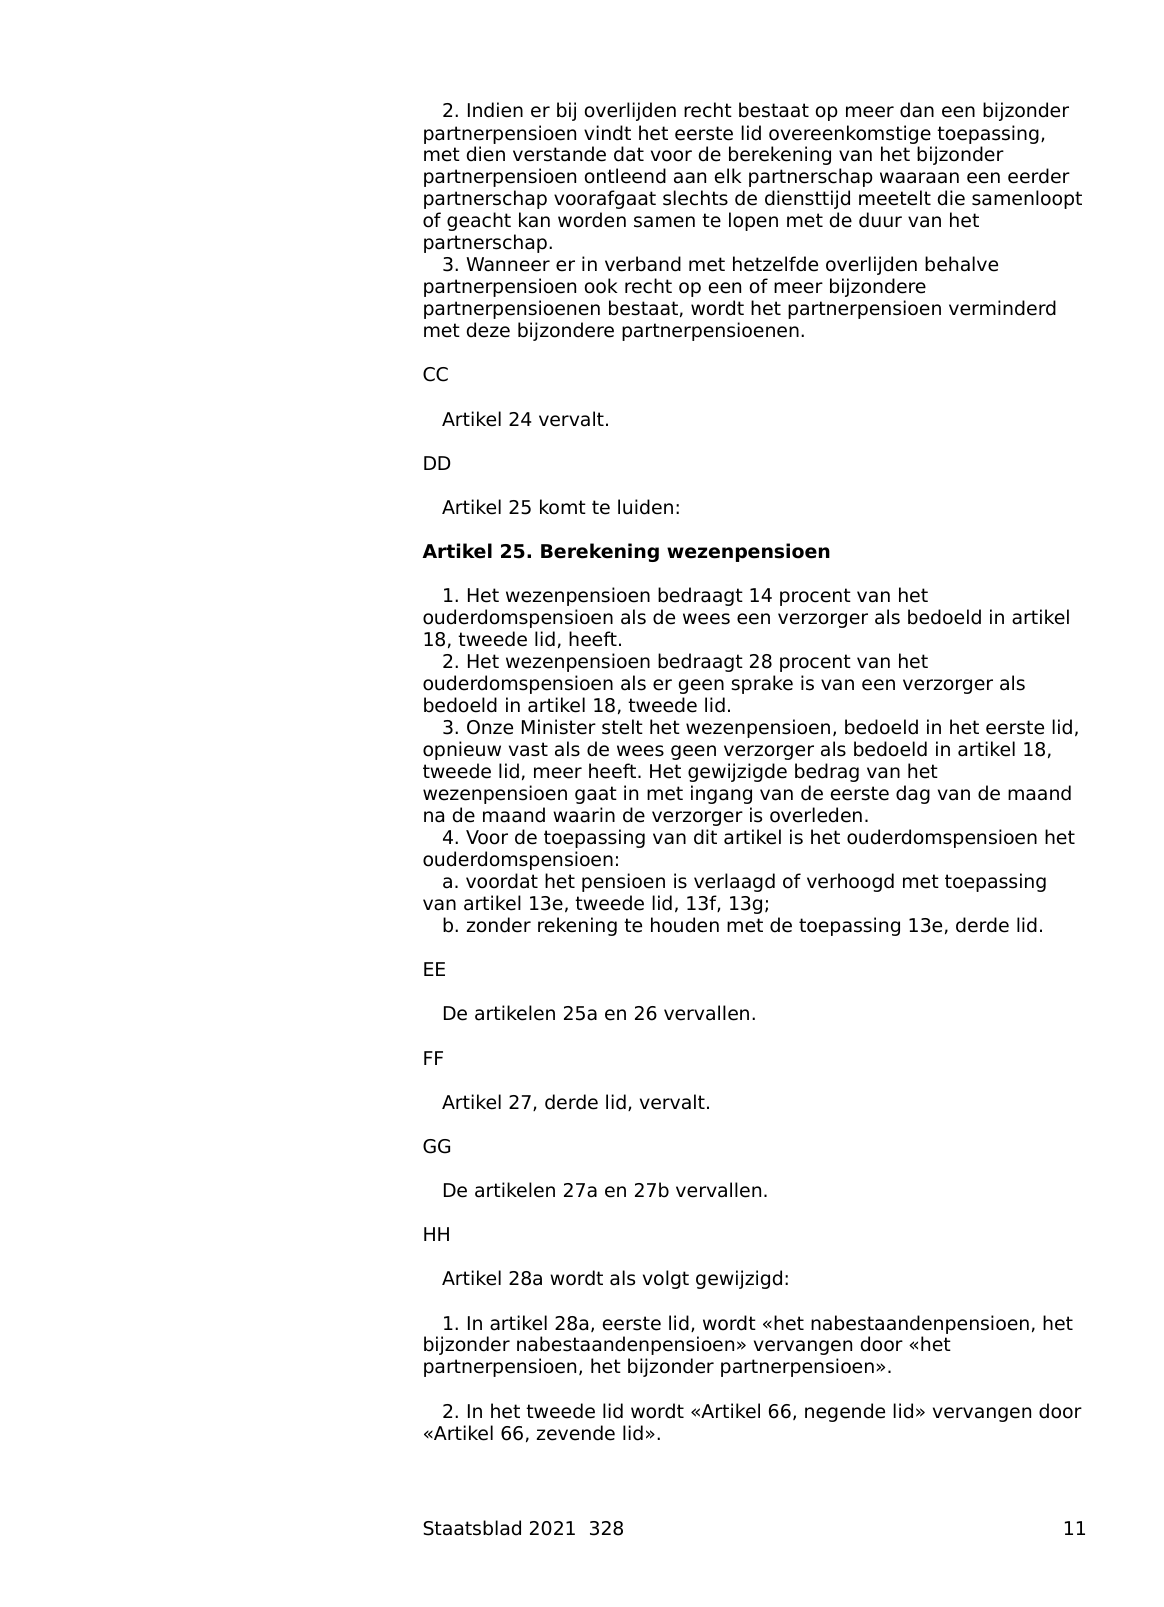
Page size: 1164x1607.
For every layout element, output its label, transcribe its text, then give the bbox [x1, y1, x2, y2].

text 1. Het wezenpensioen bedraagt 14 procent van het ouderdomspensioen als de wees een verzorger als bedoeld in artikel 18, tweede lid, heeft. [422, 585, 1087, 651]
text Artikel 25 komt te luiden: [422, 497, 1087, 519]
text De artikelen 25a en 26 vervallen. [422, 1003, 1087, 1025]
subtitle Artikel 25. Berekening wezenpensioen [422, 541, 1087, 563]
text CC [422, 364, 1087, 386]
text GG [422, 1136, 1087, 1158]
text Artikel 27, derde lid, vervalt. [422, 1092, 1087, 1113]
text b. zonder rekening te houden met de toepassing 13e, derde lid. [422, 915, 1087, 937]
text Artikel 24 vervalt. [422, 408, 1087, 431]
text 1. In artikel 28a, eerste lid, wordt «het nabestaandenpensioen, het bijzonder nabestaandenpensioen» vervangen door «het partnerpensioen, het bijzonder partnerpensioen». [422, 1312, 1087, 1378]
text 2. Indien er bij overlijden recht bestaat op meer dan een bijzonder partnerpensioen vindt het eerste lid overeenkomstige toepassing, met dien verstande dat voor de berekening van het bijzonder partnerpensioen ontleend aan elk partnerschap waaraan een eerder partnerschap voorafgaat slechts de diensttijd meetelt die samenloopt of geacht kan worden samen te lopen met de duur van het partnerschap. [422, 100, 1087, 254]
text 3. Wanneer er in verband met hetzelfde overlijden behalve partnerpensioen ook recht op een of meer bijzondere partnerpensioenen bestaat, wordt het partnerpensioen verminderd met deze bijzondere partnerpensioenen. [422, 254, 1087, 342]
text Artikel 28a wordt als volgt gewijzigd: [422, 1268, 1087, 1290]
text DD [422, 453, 1087, 475]
text De artikelen 27a en 27b vervallen. [422, 1180, 1087, 1202]
text 3. Onze Minister stelt het wezenpensioen, bedoeld in het eerste lid, opnieuw vast als de wees geen verzorger als bedoeld in artikel 18, tweede lid, meer heeft. Het gewijzigde bedrag van het wezenpensioen gaat in met ingang van de eerste dag van de maand na de maand waarin de verzorger is overleden. [422, 717, 1087, 827]
text EE [422, 959, 1087, 981]
text a. voordat het pensioen is verlaagd of verhoogd met toepassing van artikel 13e, tweede lid, 13f, 13g; [422, 871, 1087, 915]
text 2. Het wezenpensioen bedraagt 28 procent van het ouderdomspensioen als er geen sprake is van een verzorger als bedoeld in artikel 18, tweede lid. [422, 651, 1087, 717]
text 4. Voor de toepassing van dit artikel is het ouderdomspensioen het ouderdomspensioen: [422, 827, 1087, 871]
text 2. In het tweede lid wordt «Artikel 66, negende lid» vervangen door «Artikel 66, zevende lid». [422, 1401, 1087, 1444]
text HH [422, 1224, 1087, 1246]
text FF [422, 1047, 1087, 1069]
